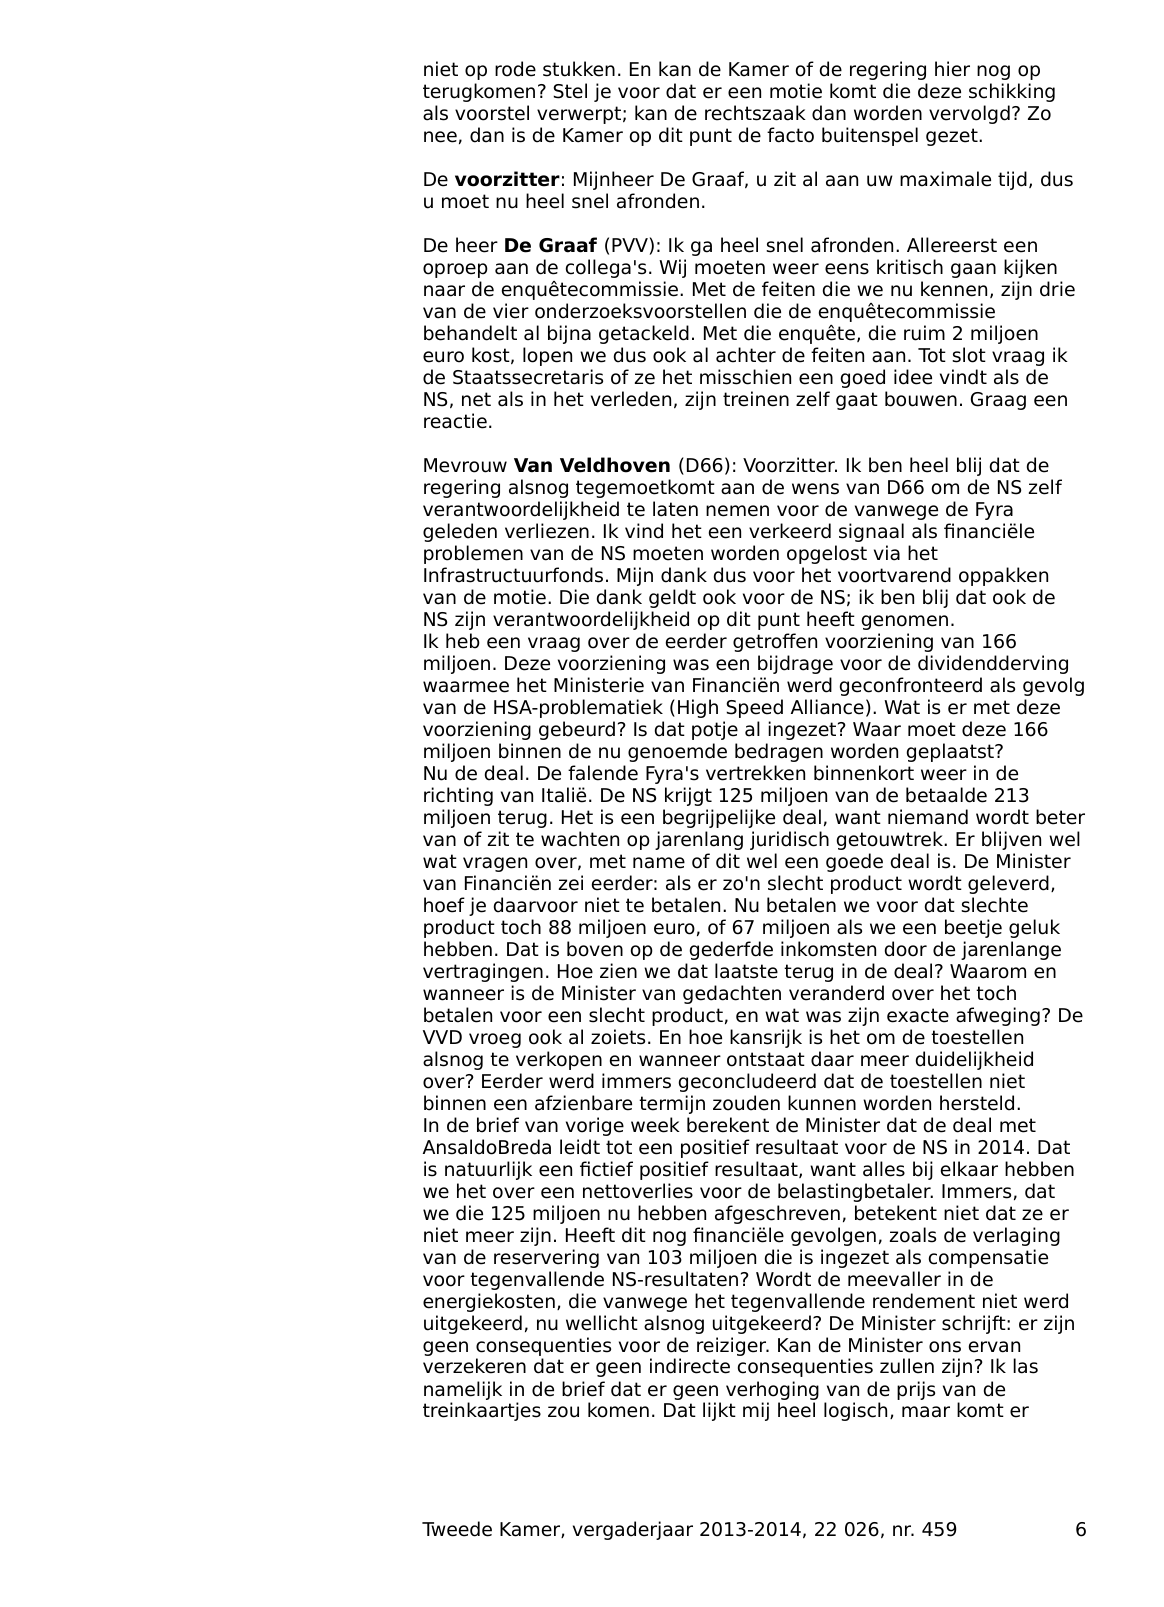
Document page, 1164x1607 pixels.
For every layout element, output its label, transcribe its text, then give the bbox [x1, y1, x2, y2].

text Ik heb een vraag over de eerder getroffen voorziening van 166 miljoen. Deze voorziening was een bijdrage voor de dividendderving waarmee het Ministerie van Financiën werd geconfronteerd als gevolg van de HSA-problematiek (High Speed Alliance). Wat is er met deze voorziening gebeurd? Is dat potje al ingezet? Waar moet deze 166 miljoen binnen de nu genoemde bedragen worden geplaatst? [422, 631, 1087, 763]
text In de brief van vorige week berekent de Minister dat de deal met AnsaldoBreda leidt tot een positief resultaat voor de NS in 2014. Dat is natuurlijk een fictief positief resultaat, want alles bij elkaar hebben we het over een nettoverlies voor de belastingbetaler. Immers, dat we die 125 miljoen nu hebben afgeschreven, betekent niet dat ze er niet meer zijn. Heeft dit nog financiële gevolgen, zoals de verlaging van de reservering van 103 miljoen die is ingezet als compensatie voor tegenvallende NS-resultaten? Wordt de meevaller in de energiekosten, die vanwege het tegenvallende rendement niet werd uitgekeerd, nu wellicht alsnog uitgekeerd? De Minister schrijft: er zijn geen consequenties voor de reiziger. Kan de Minister ons ervan verzekeren dat er geen indirecte consequenties zullen zijn? Ik las namelijk in de brief dat er geen verhoging van de prijs van de treinkaartjes zou komen. Dat lijkt mij heel logisch, maar komt er [422, 1115, 1087, 1422]
text niet op rode stukken. En kan de Kamer of de regering hier nog op terugkomen? Stel je voor dat er een motie komt die deze schikking als voorstel verwerpt; kan de rechtszaak dan worden vervolgd? Zo nee, dan is de Kamer op dit punt de facto buitenspel gezet. [422, 59, 1087, 147]
text De heer De Graaf (PVV): Ik ga heel snel afronden. Allereerst een oproep aan de collega's. Wij moeten weer eens kritisch gaan kijken naar de enquêtecommissie. Met de feiten die we nu kennen, zijn drie van de vier onderzoeksvoorstellen die de enquêtecommissie behandelt al bijna getackeld. Met die enquête, die ruim 2 miljoen euro kost, lopen we dus ook al achter de feiten aan. Tot slot vraag ik de Staatssecretaris of ze het misschien een goed idee vindt als de NS, net als in het verleden, zijn treinen zelf gaat bouwen. Graag een reactie. [422, 235, 1087, 433]
text De voorzitter: Mijnheer De Graaf, u zit al aan uw maximale tijd, dus u moet nu heel snel afronden. [422, 169, 1087, 213]
text Nu de deal. De falende Fyra's vertrekken binnenkort weer in de richting van Italië. De NS krijgt 125 miljoen van de betaalde 213 miljoen terug. Het is een begrijpelijke deal, want niemand wordt beter van of zit te wachten op jarenlang juridisch getouwtrek. Er blijven wel wat vragen over, met name of dit wel een goede deal is. De Minister van Financiën zei eerder: als er zo'n slecht product wordt geleverd, hoef je daarvoor niet te betalen. Nu betalen we voor dat slechte product toch 88 miljoen euro, of 67 miljoen als we een beetje geluk hebben. Dat is boven op de gederfde inkomsten door de jarenlange vertragingen. Hoe zien we dat laatste terug in de deal? Waarom en wanneer is de Minister van gedachten veranderd over het toch betalen voor een slecht product, en wat was zijn exacte afweging? De VVD vroeg ook al zoiets. En hoe kansrijk is het om de toestellen alsnog te verkopen en wanneer ontstaat daar meer duidelijkheid over? Eerder werd immers geconcludeerd dat de toestellen niet binnen een afzienbare termijn zouden kunnen worden hersteld. [422, 763, 1087, 1115]
text Mevrouw Van Veldhoven (D66): Voorzitter. Ik ben heel blij dat de regering alsnog tegemoetkomt aan de wens van D66 om de NS zelf verantwoordelijkheid te laten nemen voor de vanwege de Fyra geleden verliezen. Ik vind het een verkeerd signaal als financiële problemen van de NS moeten worden opgelost via het Infrastructuurfonds. Mijn dank dus voor het voortvarend oppakken van de motie. Die dank geldt ook voor de NS; ik ben blij dat ook de NS zijn verantwoordelijkheid op dit punt heeft genomen. [422, 455, 1087, 631]
